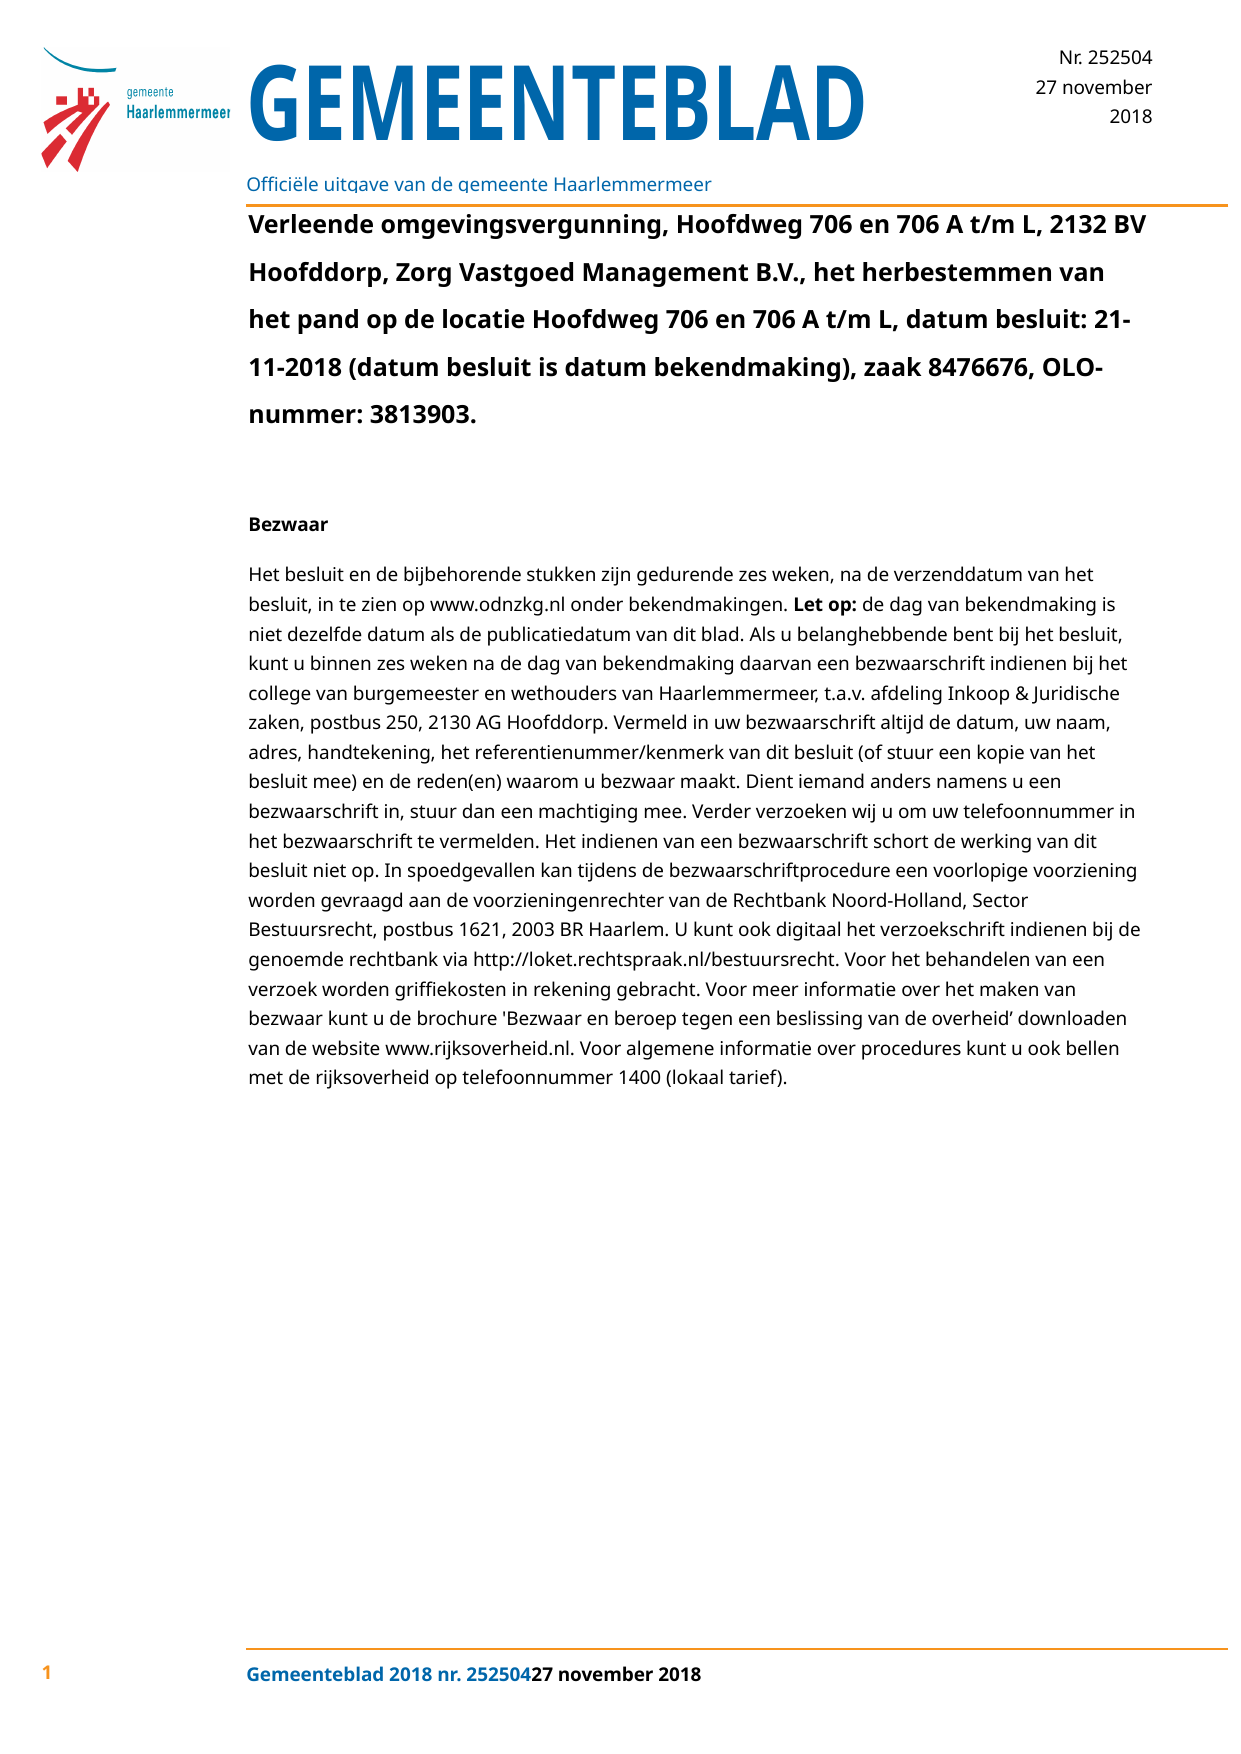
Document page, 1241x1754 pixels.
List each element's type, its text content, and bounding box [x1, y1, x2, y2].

text Het besluit en de bijbehorende stukken zijn gedurende zes weken, na de verzenddatum van het besluit, in te zien op www.odnzkg.nl onder bekendmakingen. Let op: de dag van bekendmaking is niet dezelfde datum als de publicatiedatum van dit blad. Als u belanghebbende bent bij het besluit, kunt u binnen zes weken na de dag van bekendmaking daarvan een bezwaarschrift indienen bij het college van burgemeester en wethouders van Haarlemmermeer, t.a.v. afdeling Inkoop & Juridische zaken, postbus 250, 2130 AG Hoofddorp. Vermeld in uw bezwaarschrift altijd de datum, uw naam, adres, handtekening, het referentienummer/kenmerk van dit besluit (of stuur een kopie van het besluit mee) en de reden(en) waarom u bezwaar maakt. Dient iemand anders namens u een bezwaarschrift in, stuur dan een machtiging mee. Verder verzoeken wij u om uw telefoonnummer in het bezwaarschrift te vermelden. Het indienen van een bezwaarschrift schort de werking van dit besluit niet op. In spoedgevallen kan tijdens de bezwaarschriftprocedure een voorlopige voorziening worden gevraagd aan de voorzieningenrechter van de Rechtbank Noord-Holland, Sector Bestuursrecht, postbus 1621, 2003 BR Haarlem. U kunt ook digitaal het verzoekschrift indienen bij de genoemde rechtbank via http://loket.rechtspraak.nl/bestuursrecht. Voor het behandelen van een verzoek worden griffiekosten in rekening gebracht. Voor meer informatie over het maken van bezwaar kunt u de brochure 'Bezwaar en beroep tegen een beslissing van de overheid’ downloaden van de website www.rijksoverheid.nl. Voor algemene informatie over procedures kunt u ook bellen met de rijksoverheid op telefoonnummer 1400 (lokaal tarief). [248, 562, 1152, 1090]
text Bezwaar [248, 511, 1152, 537]
text Verleende omgevingsvergunning, Hoofdweg 706 en 706 A t/m L, 2132 BV Hoofddorp, Zorg Vastgoed Management B.V., het herbestemmen van het pand op de locatie Hoofdweg 706 en 706 A t/m L, datum besluit: 21-11-2018 (datum besluit is datum bekendmaking), zaak 8476676, OLO-nummer: 3813903. [248, 207, 1152, 431]
picture [41, 47, 231, 172]
